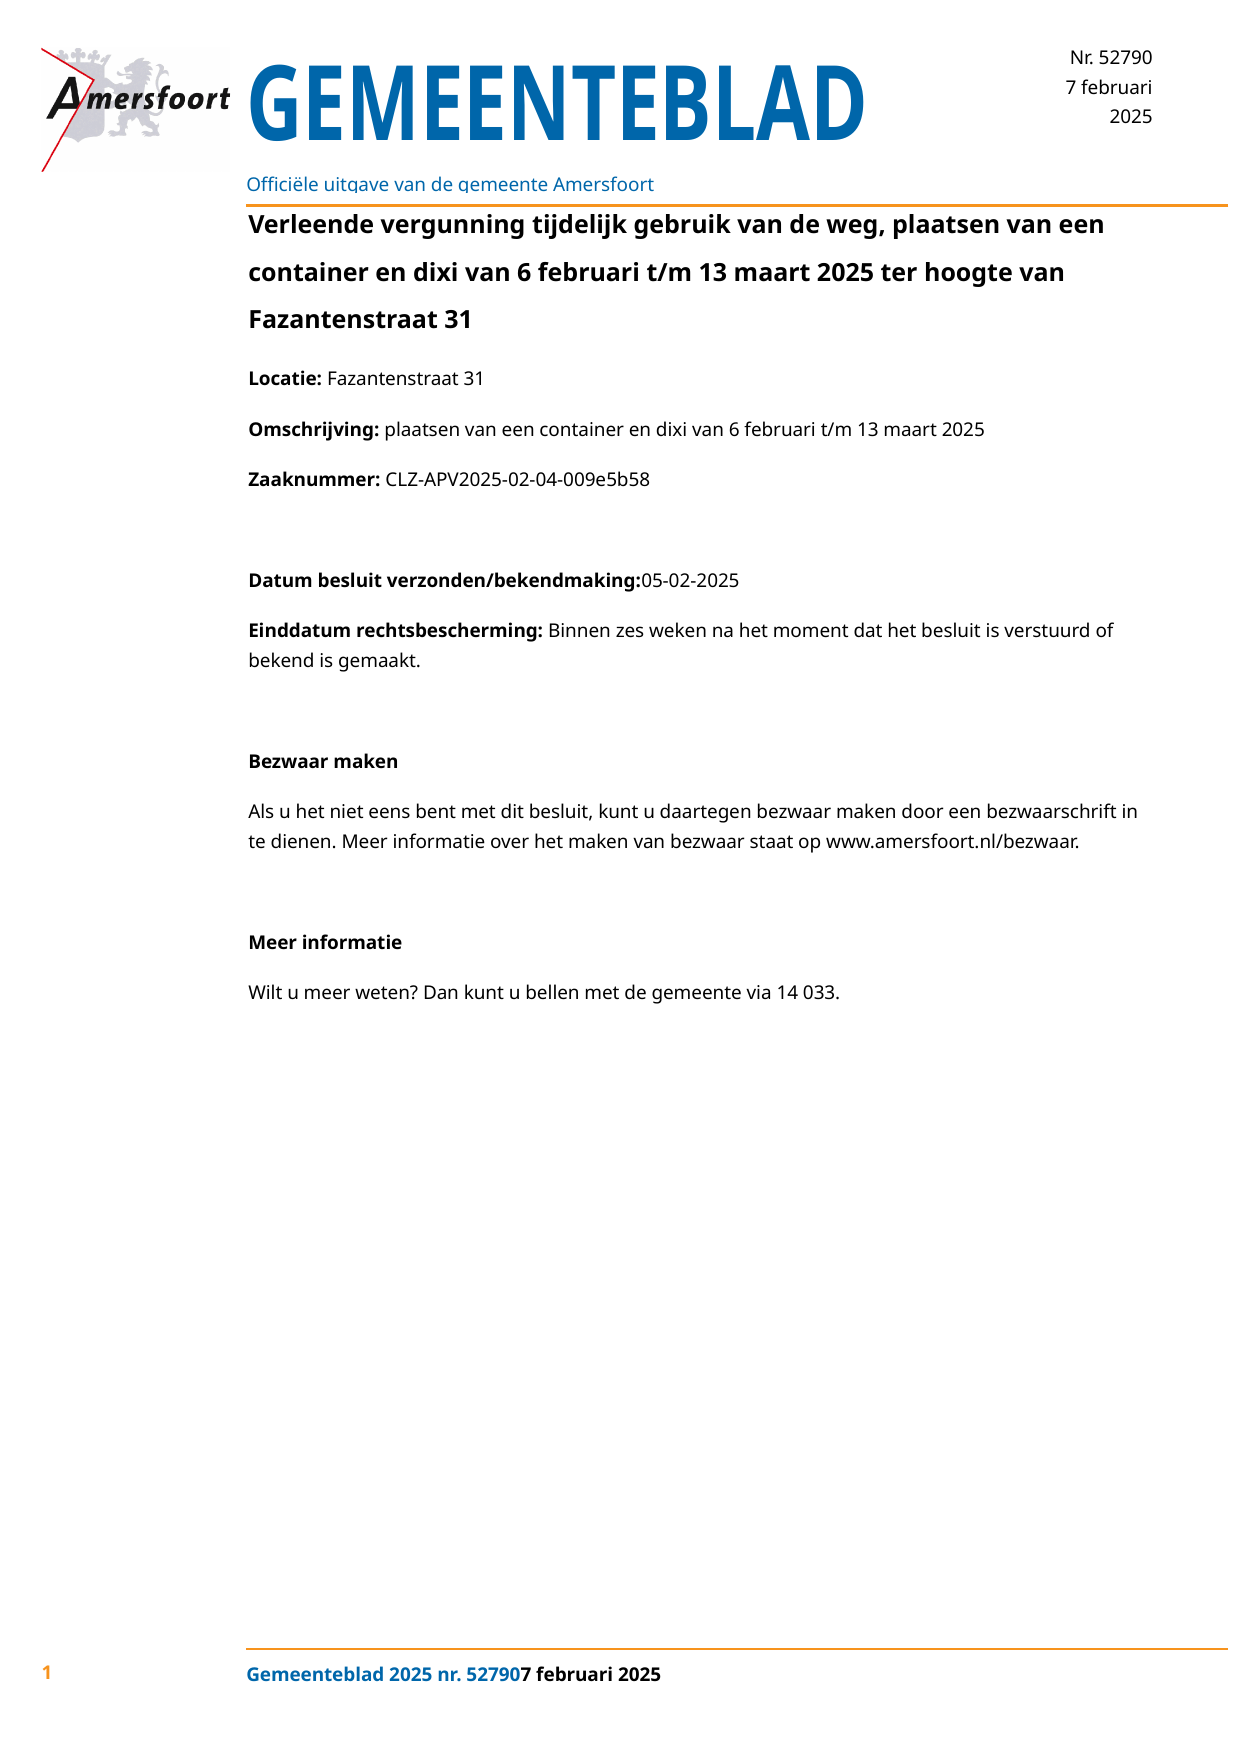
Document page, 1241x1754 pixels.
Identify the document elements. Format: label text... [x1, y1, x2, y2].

picture [41, 47, 231, 172]
text Als u het niet eens bent met dit besluit, kunt u daartegen bezwaar maken door een bezwaarschrift in te dienen. Meer informatie over het maken van bezwaar staat op www.amersfoort.nl/bezwaar. [248, 798, 1152, 854]
text Einddatum rechtsbescherming: Binnen zes weken na het moment dat het besluit is verstuurd of bekend is gemaakt. [248, 618, 1152, 673]
text Zaaknummer: CLZ-APV2025-02-04-009e5b58 [248, 466, 1152, 492]
text Locatie: Fazantenstraat 31 [248, 366, 1152, 391]
text Datum besluit verzonden/bekendmaking:05-02-2025 [248, 567, 1152, 593]
text Bezwaar maken [248, 748, 1152, 774]
text Verleende vergunning tijdelijk gebruik van de weg, plaatsen van een container en dixi van 6 februari t/m 13 maart 2025 ter hoogte van Fazantenstraat 31 [248, 207, 1152, 336]
text Omschrijving: plaatsen van een container en dixi van 6 februari t/m 13 maart 2025 [248, 416, 1152, 442]
text Wilt u meer weten? Dan kunt u bellen met de gemeente via 14 033. [248, 979, 1152, 1005]
text Meer informatie [248, 929, 1152, 954]
